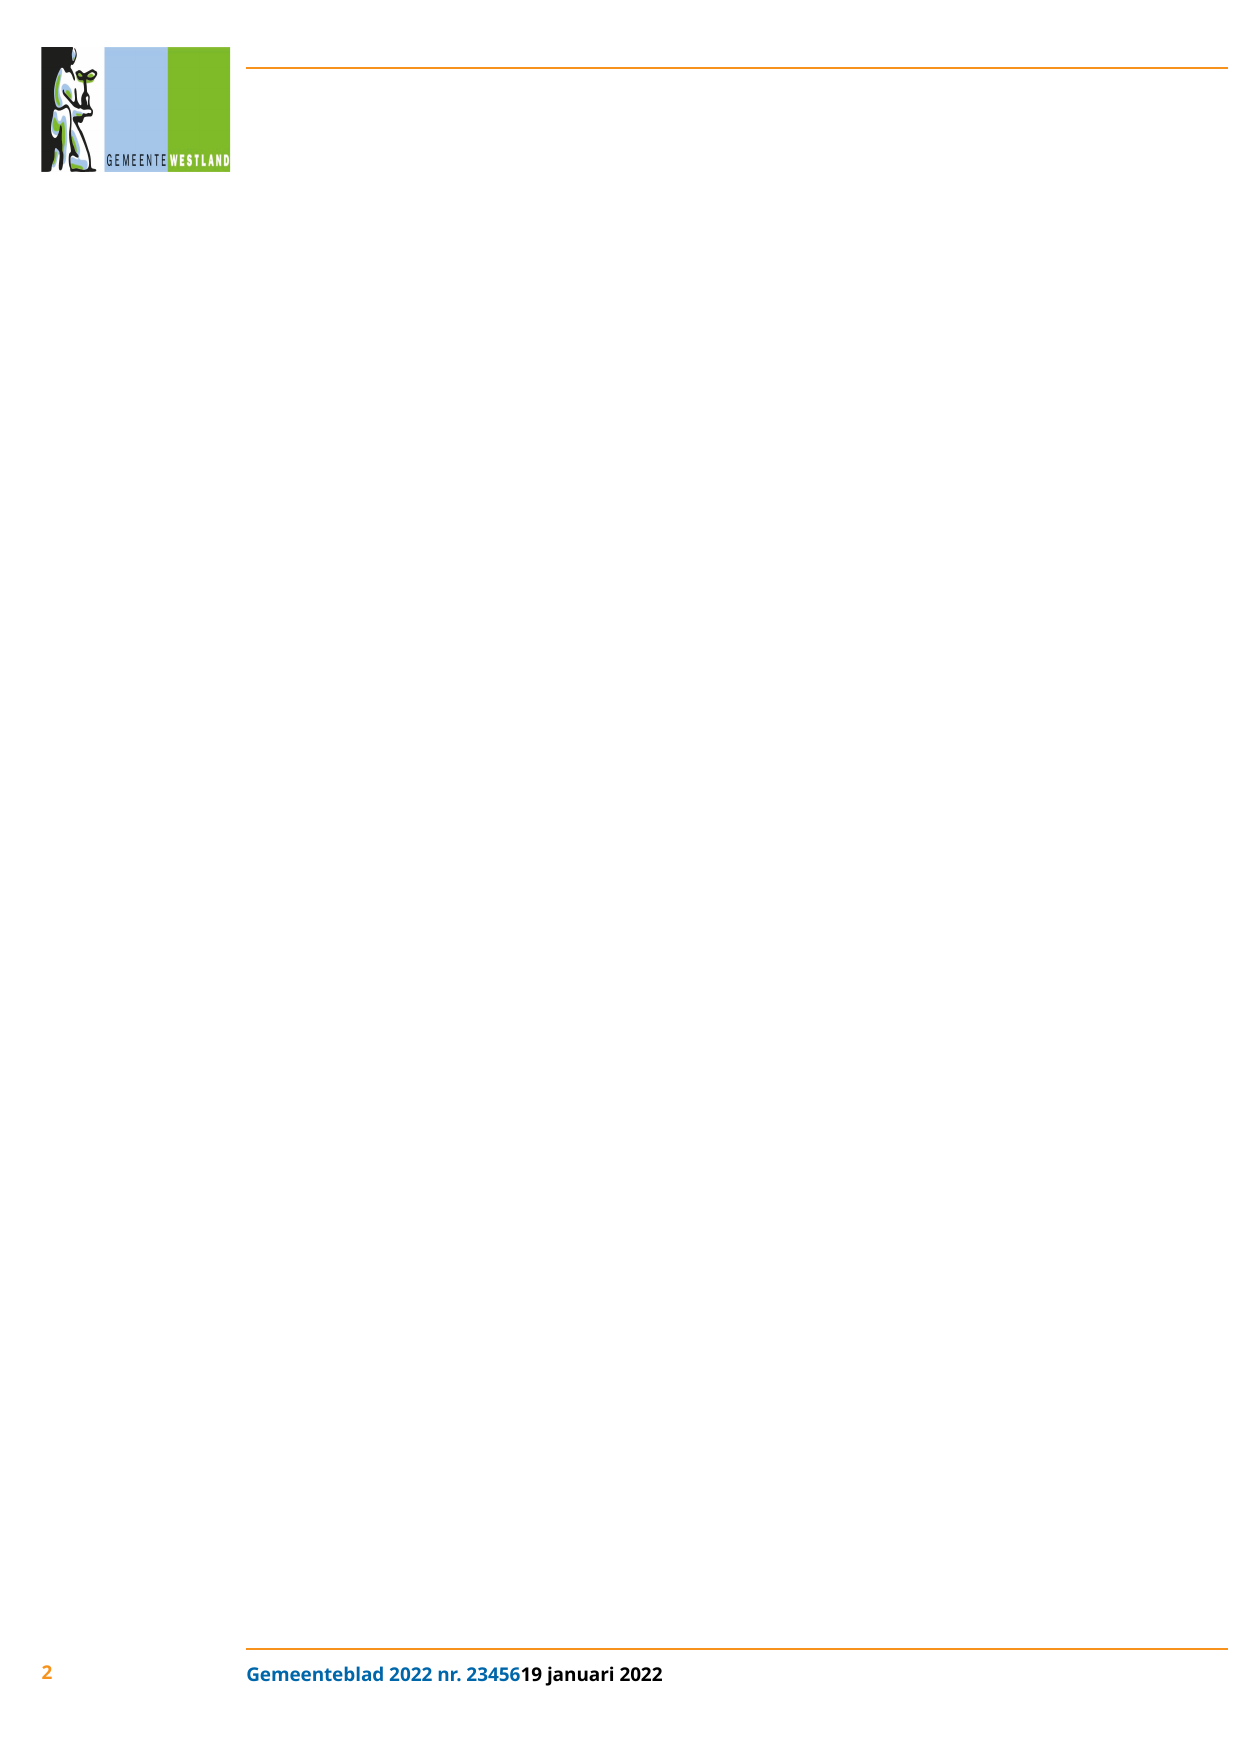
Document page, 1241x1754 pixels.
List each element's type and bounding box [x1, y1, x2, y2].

picture [41, 47, 231, 172]
